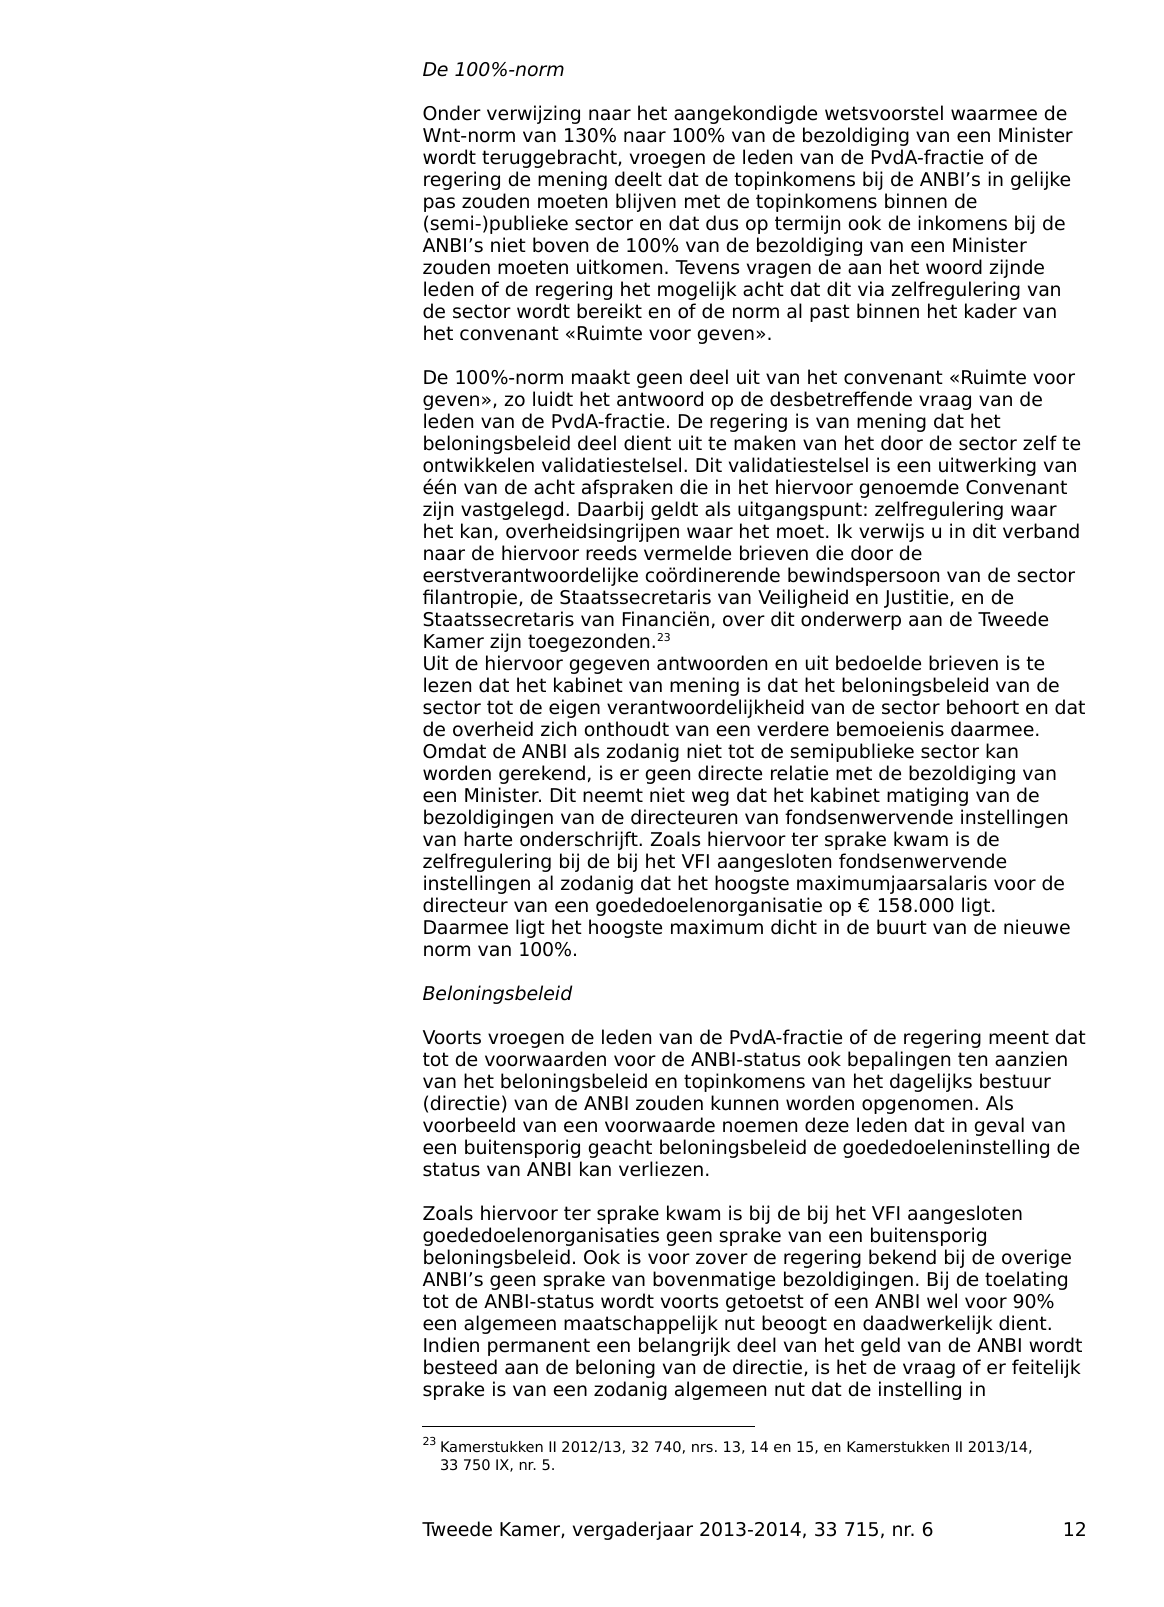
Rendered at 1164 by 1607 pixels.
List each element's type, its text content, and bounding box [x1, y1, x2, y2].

subtitle Beloningsbeleid [422, 983, 1087, 1005]
text Zoals hiervoor ter sprake kwam is bij de bij het VFI aangesloten goededoelenorganisaties geen sprake van een buitensporig beloningsbeleid. Ook is voor zover de regering bekend bij de overige ANBI’s geen sprake van bovenmatige bezoldigingen. Bij de toelating tot de ANBI-status wordt voorts getoetst of een ANBI wel voor 90% een algemeen maatschappelijk nut beoogt en daadwerkelijk dient. Indien permanent een belangrijk deel van het geld van de ANBI wordt besteed aan de beloning van de directie, is het de vraag of er feitelijk sprake is van een zodanig algemeen nut dat de instelling in [422, 1203, 1087, 1401]
text Uit de hiervoor gegeven antwoorden en uit bedoelde brieven is te lezen dat het kabinet van mening is dat het beloningsbeleid van de sector tot de eigen verantwoordelijkheid van de sector behoort en dat de overheid zich onthoudt van een verdere bemoeienis daarmee. Omdat de ANBI als zodanig niet tot de semipublieke sector kan worden gerekend, is er geen directe relatie met de bezoldiging van een Minister. Dit neemt niet weg dat het kabinet matiging van de bezoldigingen van de directeuren van fondsenwervende instellingen van harte onderschrijft. Zoals hiervoor ter sprake kwam is de zelfregulering bij de bij het VFI aangesloten fondsenwervende instellingen al zodanig dat het hoogste maximumjaarsalaris voor de directeur van een goededoelenorganisatie op € 158.000 ligt. Daarmee ligt het hoogste maximum dicht in de buurt van de nieuwe norm van 100%. [422, 653, 1087, 961]
text De 100%-norm maakt geen deel uit van het convenant «Ruimte voor geven», zo luidt het antwoord op de desbetreffende vraag van de leden van de PvdA-fractie. De regering is van mening dat het beloningsbeleid deel dient uit te maken van het door de sector zelf te ontwikkelen validatiestelsel. Dit validatiestelsel is een uitwerking van één van de acht afspraken die in het hiervoor genoemde Convenant zijn vastgelegd. Daarbij geldt als uitgangspunt: zelfregulering waar het kan, overheidsingrijpen waar het moet. Ik verwijs u in dit verband naar de hiervoor reeds vermelde brieven die door de eerstverantwoordelijke coördinerende bewindspersoon van de sector filantropie, de Staatssecretaris van Veiligheid en Justitie, en de Staatssecretaris van Financiën, over dit onderwerp aan de Tweede Kamer zijn toegezonden. [422, 367, 1087, 653]
text Kamerstukken II 2012/13, 32 740, nrs. 13, 14 en 15, en Kamerstukken II 2013/14, 33 750 IX, nr. 5. [422, 1435, 1087, 1474]
text Onder verwijzing naar het aangekondigde wetsvoorstel waarmee de Wnt-norm van 130% naar 100% van de bezoldiging van een Minister wordt teruggebracht, vroegen de leden van de PvdA-fractie of de regering de mening deelt dat de topinkomens bij de ANBI’s in gelijke pas zouden moeten blijven met de topinkomens binnen de (semi-)publieke sector en dat dus op termijn ook de inkomens bij de ANBI’s niet boven de 100% van de bezoldiging van een Minister zouden moeten uitkomen. Tevens vragen de aan het woord zijnde leden of de regering het mogelijk acht dat dit via zelfregulering van de sector wordt bereikt en of de norm al past binnen het kader van het convenant «Ruimte voor geven». [422, 103, 1087, 345]
subtitle De 100%-norm [422, 59, 1087, 81]
text Voorts vroegen de leden van de PvdA-fractie of de regering meent dat tot de voorwaarden voor de ANBI-status ook bepalingen ten aanzien van het beloningsbeleid en topinkomens van het dagelijks bestuur (directie) van de ANBI zouden kunnen worden opgenomen. Als voorbeeld van een voorwaarde noemen deze leden dat in geval van een buitensporig geacht beloningsbeleid de goededoeleninstelling de status van ANBI kan verliezen. [422, 1027, 1087, 1181]
